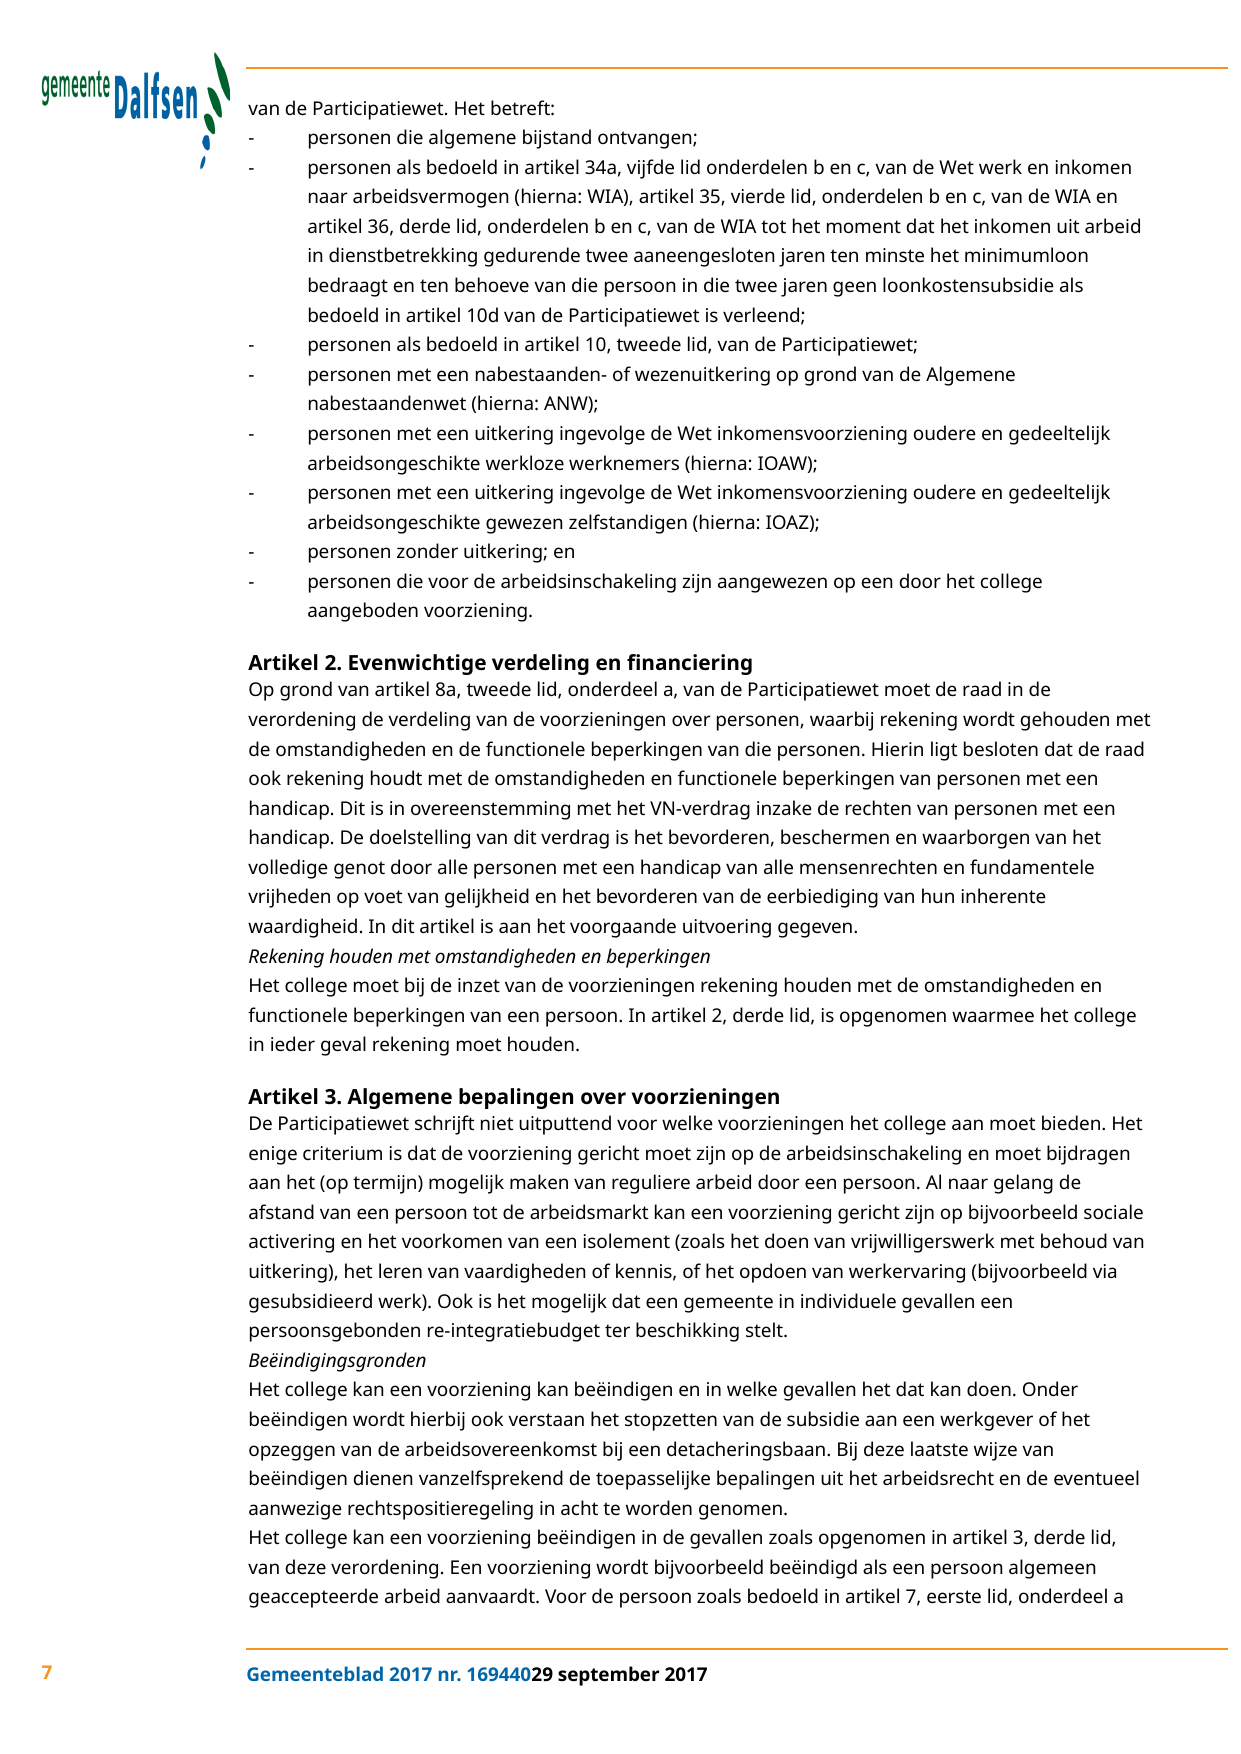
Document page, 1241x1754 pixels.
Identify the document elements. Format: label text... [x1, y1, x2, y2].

text Het college moet bij de inzet van de voorzieningen rekening houden met de omstandigheden en functionele beperkingen van een persoon. In artikel 2, derde lid, is opgenomen waarmee het college in ieder geval rekening moet houden. [248, 972, 1152, 1057]
list personen met een uitkering ingevolge de Wet inkomensvoorziening oudere en gedeeltelijk arbeidsongeschikte werkloze werknemers (hierna: IOAW); [248, 420, 1152, 476]
list personen zonder uitkering; en [248, 538, 1152, 564]
picture [41, 47, 231, 172]
list personen als bedoeld in artikel 34a, vijfde lid onderdelen b en c, van de Wet werk en inkomen naar arbeidsvermogen (hierna: WIA), artikel 35, vierde lid, onderdelen b en c, van de WIA en artikel 36, derde lid, onderdelen b en c, van de WIA tot het moment dat het inkomen uit arbeid in dienstbetrekking gedurende twee aaneengesloten jaren ten minste het minimumloon bedraagt en ten behoeve van die persoon in die twee jaren geen loonkostensubsidie als bedoeld in artikel 10d van de Participatiewet is verleend; [248, 154, 1152, 328]
text Op grond van artikel 8a, tweede lid, onderdeel a, van de Participatiewet moet de raad in de verordening de verdeling van de voorzieningen over personen, waarbij rekening wordt gehouden met de omstandigheden en de functionele beperkingen van die personen. Hierin ligt besloten dat de raad ook rekening houdt met de omstandigheden en functionele beperkingen van personen met een handicap. Dit is in overeenstemming met het VN-verdrag inzake de rechten van personen met een handicap. De doelstelling van dit verdrag is het bevorderen, beschermen en waarborgen van het volledige genot door alle personen met een handicap van alle mensenrechten en fundamentele vrijheden op voet van gelijkheid en het bevorderen van de eerbiediging van hun inherente waardigheid. In dit artikel is aan het voorgaande uitvoering gegeven. [248, 677, 1152, 939]
text Het college kan een voorziening kan beëindigen en in welke gevallen het dat kan doen. Onder beëindigen wordt hierbij ook verstaan het stopzetten van de subsidie aan een werkgever of het opzeggen van de arbeidsovereenkomst bij een detacheringsbaan. Bij deze laatste wijze van beëindigen dienen vanzelfsprekend de toepasselijke bepalingen uit het arbeidsrecht en de eventueel aanwezige rechtspositieregeling in acht te worden genomen. [248, 1377, 1152, 1521]
text Rekening houden met omstandigheden en beperkingen [248, 943, 1152, 968]
text De Participatiewet schrijft niet uitputtend voor welke voorzieningen het college aan moet bieden. Het enige criterium is dat de voorziening gericht moet zijn op de arbeidsinschakeling en moet bijdragen aan het (op termijn) mogelijk maken van reguliere arbeid door een persoon. Al naar gelang de afstand van een persoon tot de arbeidsmarkt kan een voorziening gericht zijn op bijvoorbeeld sociale activering en het voorkomen van een isolement (zoals het doen van vrijwilligerswerk met behoud van uitkering), het leren van vaardigheden of kennis, of het opdoen van werkervaring (bijvoorbeeld via gesubsidieerd werk). Ook is het mogelijk dat een gemeente in individuele gevallen een persoonsgebonden re-integratiebudget ter beschikking stelt. [248, 1110, 1152, 1343]
text Artikel 3. Algemene bepalingen over voorzieningen [248, 1082, 1152, 1110]
text Artikel 2. Evenwichtige verdeling en financiering [248, 648, 1152, 677]
text van de Participatiewet. Het betreft: [248, 95, 1152, 121]
list personen die algemene bijstand ontvangen; [248, 124, 1152, 150]
text Het college kan een voorziening beëindigen in de gevallen zoals opgenomen in artikel 3, derde lid, van deze verordening. Een voorziening wordt bijvoorbeeld beëindigd als een persoon algemeen geaccepteerde arbeid aanvaardt. Voor de persoon zoals bedoeld in artikel 7, eerste lid, onderdeel a [248, 1524, 1152, 1609]
list personen als bedoeld in artikel 10, tweede lid, van de Participatiewet; [248, 331, 1152, 357]
text Beëindigingsgronden [248, 1347, 1152, 1373]
list personen die voor de arbeidsinschakeling zijn aangewezen op een door het college aangeboden voorziening. [248, 568, 1152, 623]
list personen met een nabestaanden- of wezenuitkering op grond van de Algemene nabestaandenwet (hierna: ANW); [248, 361, 1152, 416]
list personen met een uitkering ingevolge de Wet inkomensvoorziening oudere en gedeeltelijk arbeidsongeschikte gewezen zelfstandigen (hierna: IOAZ); [248, 479, 1152, 535]
